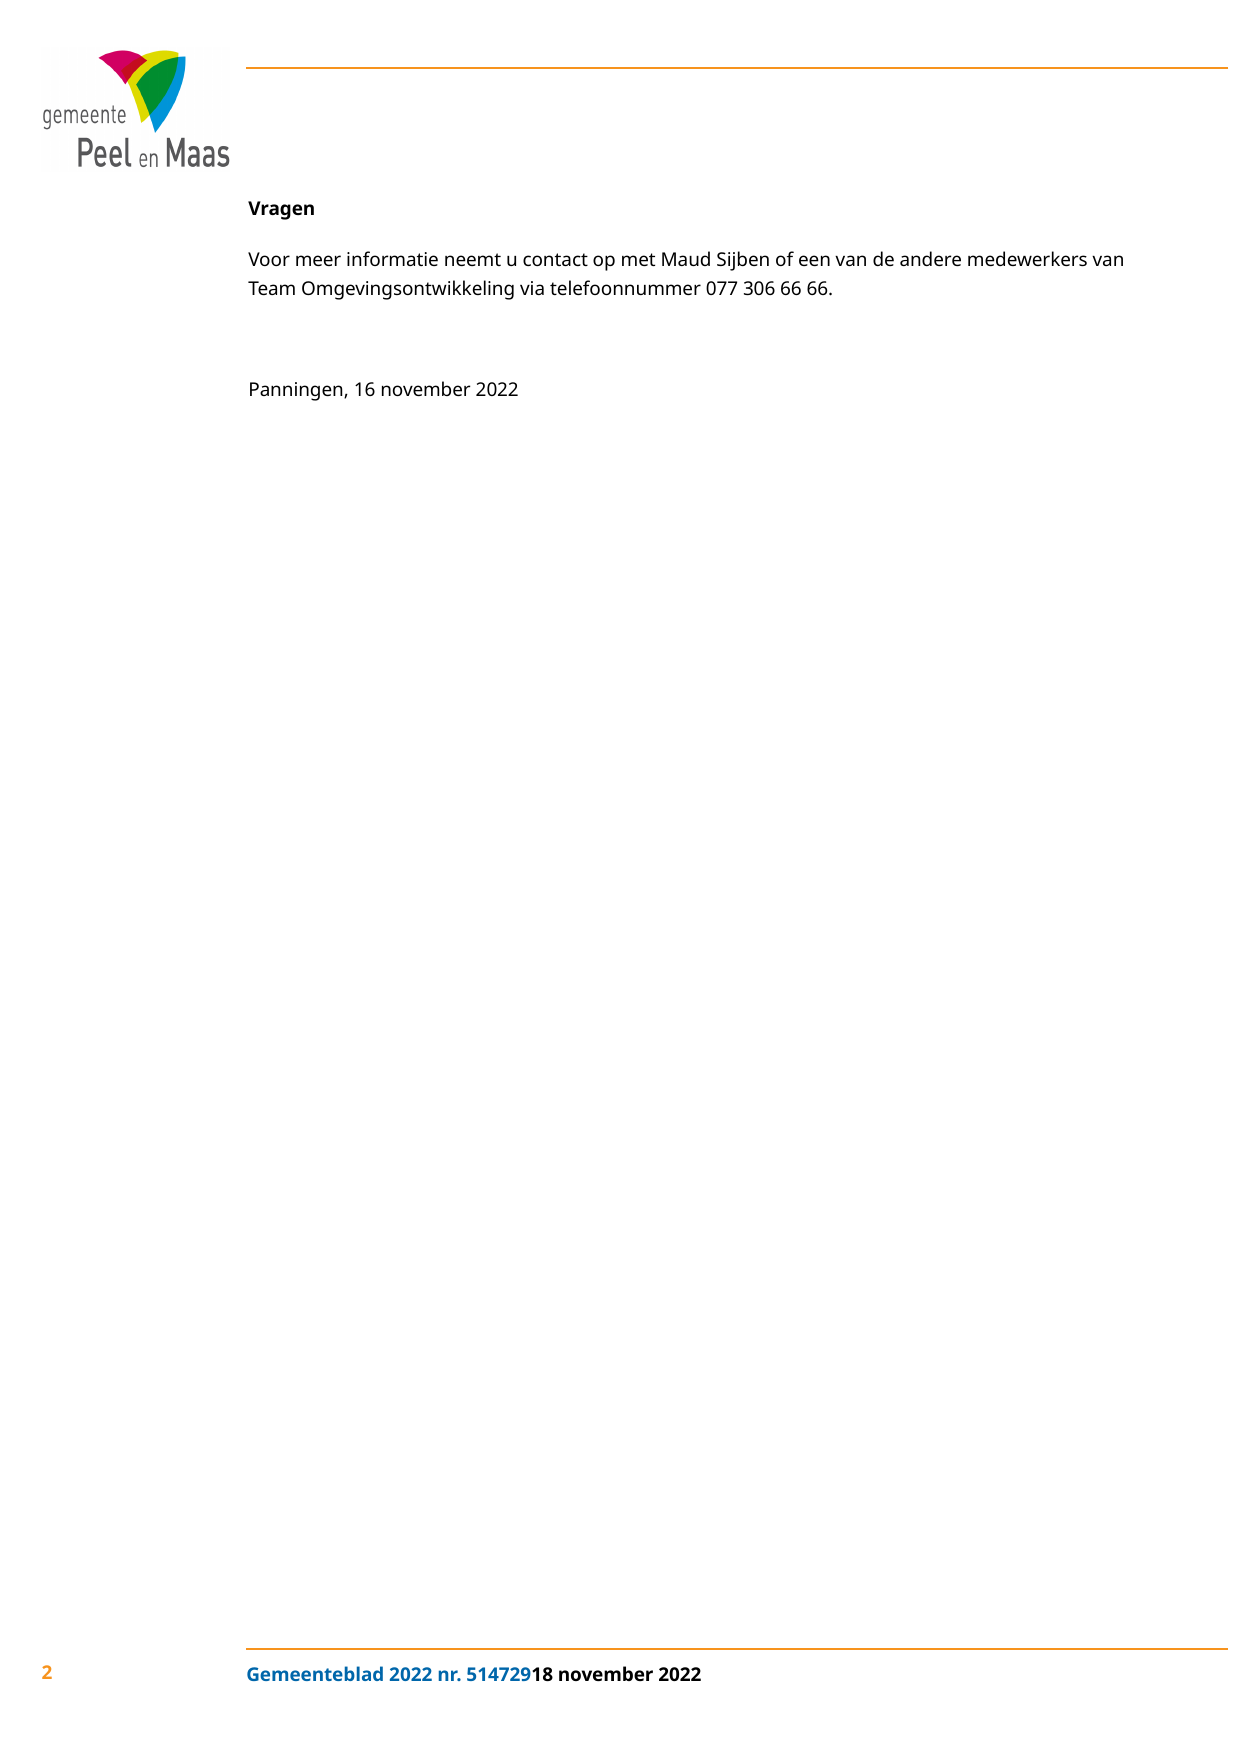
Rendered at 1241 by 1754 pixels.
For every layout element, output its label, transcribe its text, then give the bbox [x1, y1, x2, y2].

picture [41, 47, 231, 172]
text Voor meer informatie neemt u contact op met Maud Sijben of een van de andere medewerkers van Team Omgevingsontwikkeling via telefoonnummer 077 306 66 66. [248, 246, 1152, 301]
text Vragen [248, 196, 1152, 221]
text Panningen, 16 november 2022 [248, 376, 1152, 402]
